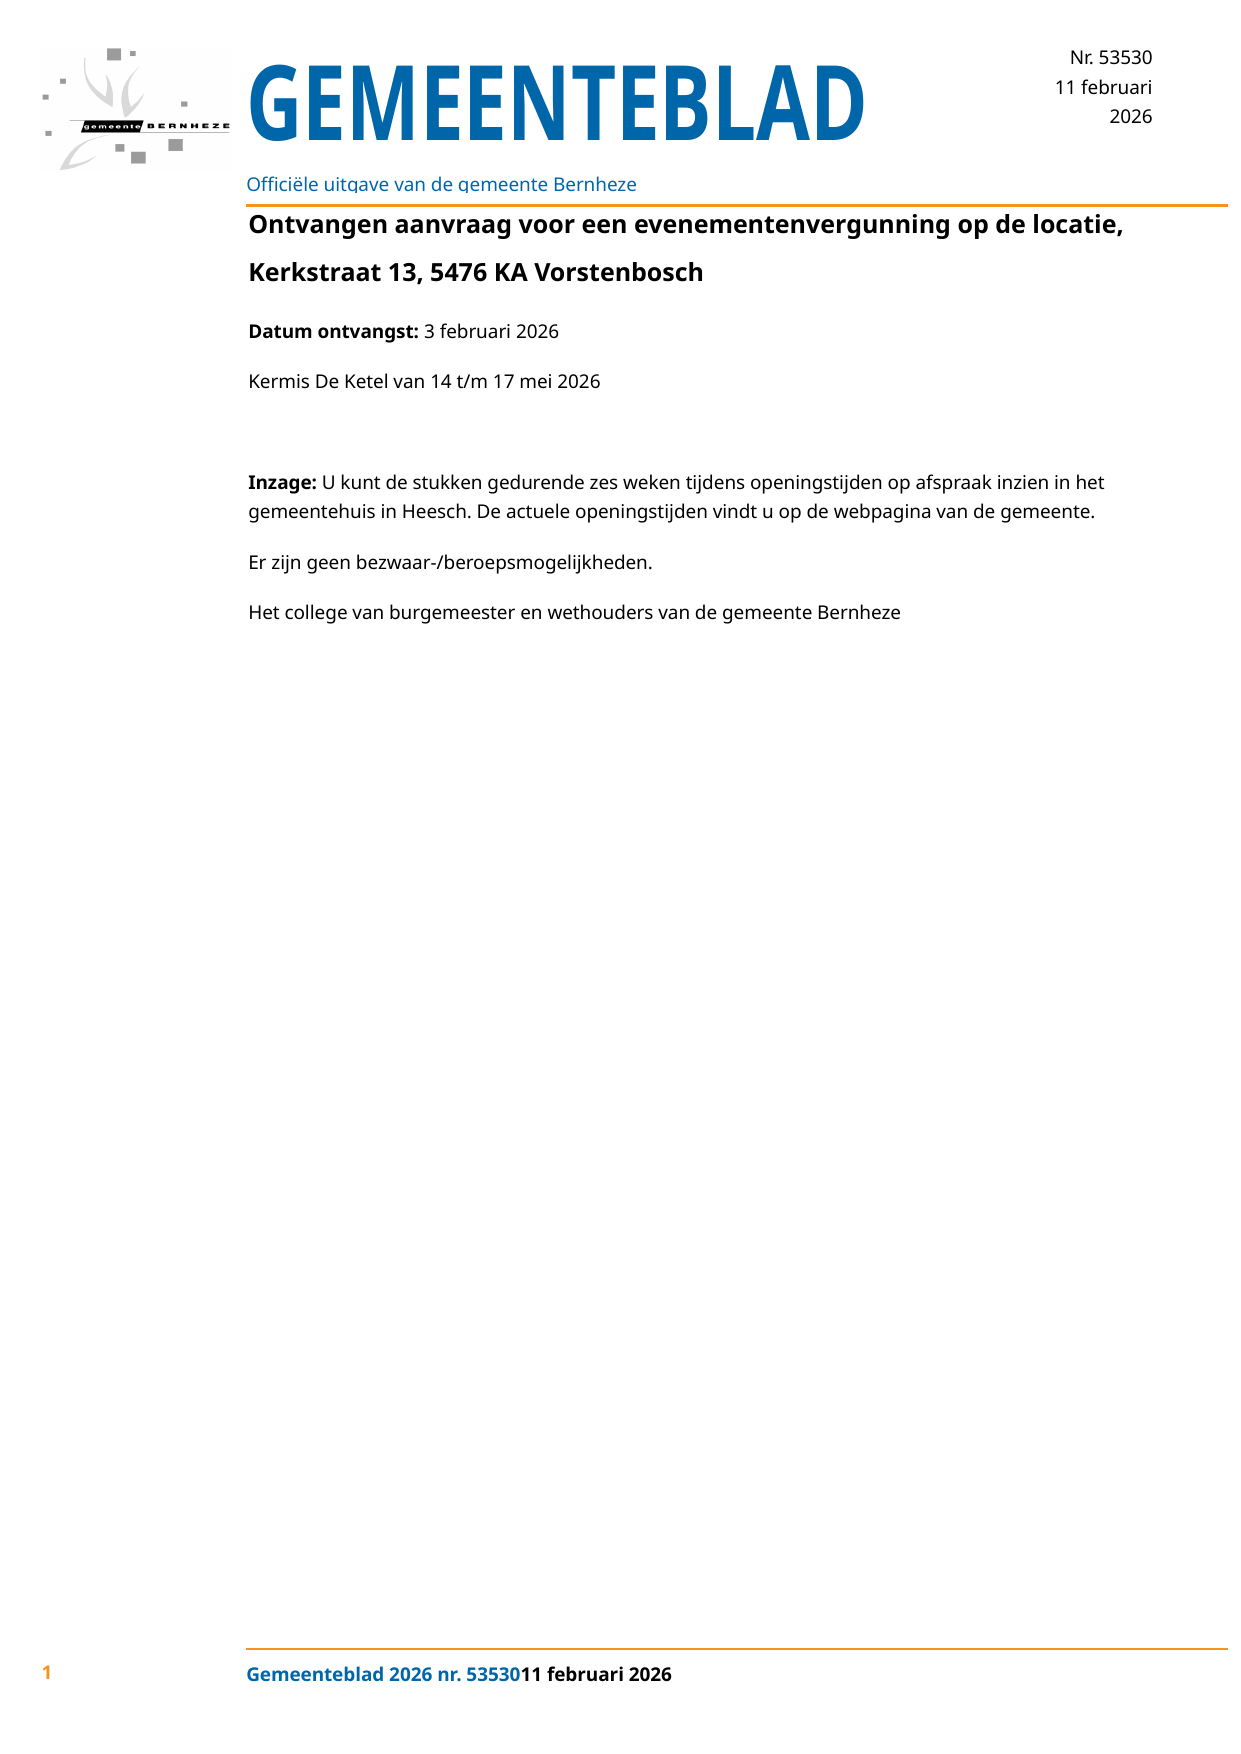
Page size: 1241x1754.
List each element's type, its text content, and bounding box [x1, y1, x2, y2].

text Ontvangen aanvraag voor een evenementenvergunning op de locatie, Kerkstraat 13, 5476 KA Vorstenbosch [248, 207, 1152, 288]
text Kermis De Ketel van 14 t/m 17 mei 2026 [248, 368, 1152, 394]
text Inzage: U kunt de stukken gedurende zes weken tijdens openingstijden op afspraak inzien in het gemeentehuis in Heesch. De actuele openingstijden vindt u op de webpagina van de gemeente. [248, 469, 1152, 524]
text Het college van burgemeester en wethouders van de gemeente Bernheze [248, 599, 1152, 625]
text Datum ontvangst: 3 februari 2026 [248, 318, 1152, 344]
picture [41, 47, 231, 172]
text Er zijn geen bezwaar-/beroepsmogelijkheden. [248, 549, 1152, 575]
